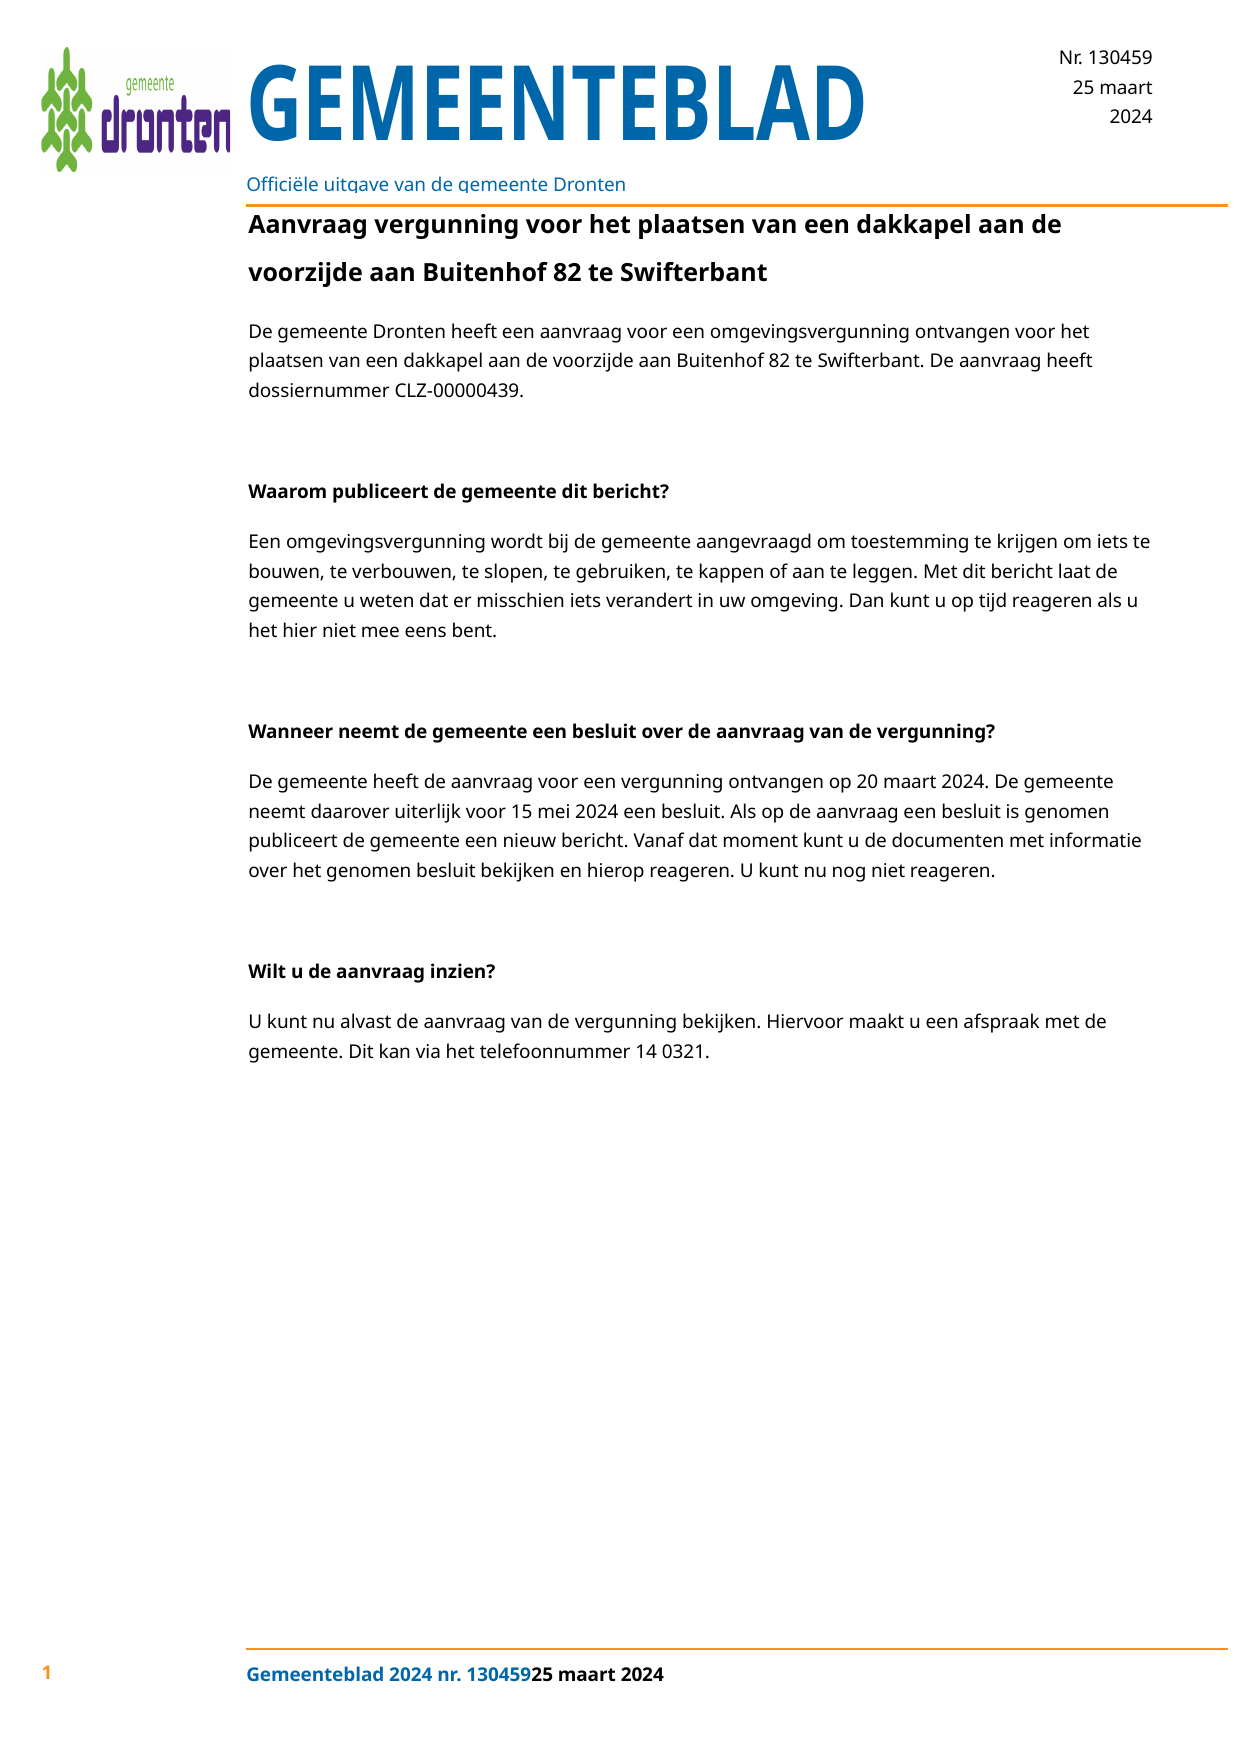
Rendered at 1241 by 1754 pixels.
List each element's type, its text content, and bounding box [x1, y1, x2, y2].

text Waarom publiceert de gemeente dit bericht? [248, 478, 1152, 504]
text Aanvraag vergunning voor het plaatsen van een dakkapel aan de voorzijde aan Buitenhof 82 te Swifterbant [248, 207, 1152, 288]
text Een omgevingsvergunning wordt bij de gemeente aangevraagd om toestemming te krijgen om iets te bouwen, te verbouwen, te slopen, te gebruiken, te kappen of aan te leggen. Met dit bericht laat de gemeente u weten dat er misschien iets verandert in uw omgeving. Dan kunt u op tijd reageren als u het hier niet mee eens bent. [248, 528, 1152, 643]
text Wilt u de aanvraag inzien? [248, 958, 1152, 984]
text Wanneer neemt de gemeente een besluit over de aanvraag van de vergunning? [248, 718, 1152, 744]
picture [41, 47, 231, 172]
text De gemeente heeft de aanvraag voor een vergunning ontvangen op 20 maart 2024. De gemeente neemt daarover uiterlijk voor 15 mei 2024 een besluit. Als op de aanvraag een besluit is genomen publiceert de gemeente een nieuw bericht. Vanaf dat moment kunt u de documenten met informatie over het genomen besluit bekijken en hierop reageren. U kunt nu nog niet reageren. [248, 768, 1152, 883]
text U kunt nu alvast de aanvraag van de vergunning bekijken. Hiervoor maakt u een afspraak met de gemeente. Dit kan via het telefoonnummer 14 0321. [248, 1008, 1152, 1064]
text De gemeente Dronten heeft een aanvraag voor een omgevingsvergunning ontvangen voor het plaatsen van een dakkapel aan de voorzijde aan Buitenhof 82 te Swifterbant. De aanvraag heeft dossiernummer CLZ-00000439. [248, 318, 1152, 403]
